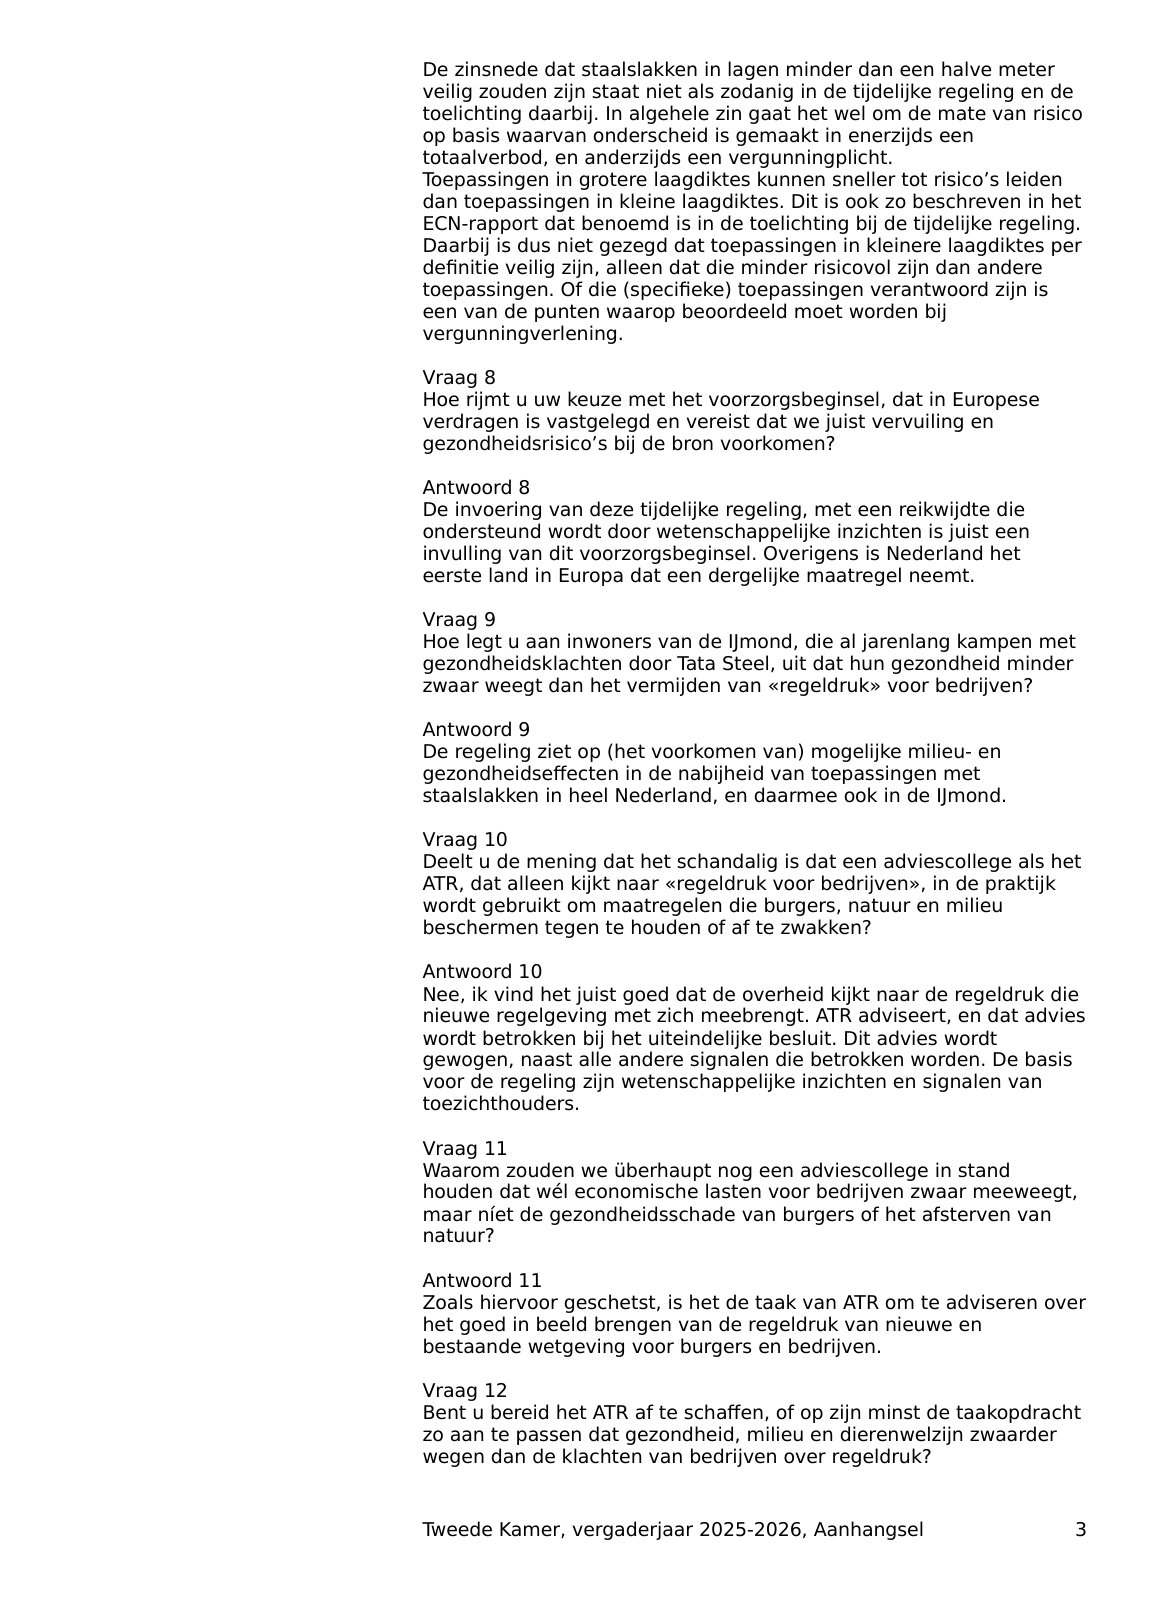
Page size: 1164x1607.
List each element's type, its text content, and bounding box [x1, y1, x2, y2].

text De invoering van deze tijdelijke regeling, met een reikwijdte die ondersteund wordt door wetenschappelijke inzichten is juist een invulling van dit voorzorgsbeginsel. Overigens is Nederland het eerste land in Europa dat een dergelijke maatregel neemt. [422, 499, 1087, 587]
text Hoe rijmt u uw keuze met het voorzorgsbeginsel, dat in Europese verdragen is vastgelegd en vereist dat we juist vervuiling en gezondheidsrisico’s bij de bron voorkomen? [422, 389, 1087, 455]
text Waarom zouden we überhaupt nog een adviescollege in stand houden dat wél economische lasten voor bedrijven zwaar meeweegt, maar níet de gezondheidsschade van burgers of het afsterven van natuur? [422, 1159, 1087, 1247]
text Toepassingen in grotere laagdiktes kunnen sneller tot risico’s leiden dan toepassingen in kleine laagdiktes. Dit is ook zo beschreven in het ECN-rapport dat benoemd is in de toelichting bij de tijdelijke regeling. Daarbij is dus niet gezegd dat toepassingen in kleinere laagdiktes per definitie veilig zijn, alleen dat die minder risicovol zijn dan andere toepassingen. Of die (specifieke) toepassingen verantwoord zijn is een van de punten waarop beoordeeld moet worden bij vergunningverlening. [422, 169, 1087, 345]
text Zoals hiervoor geschetst, is het de taak van ATR om te adviseren over het goed in beeld brengen van de regeldruk van nieuwe en bestaande wetgeving voor burgers en bedrijven. [422, 1292, 1087, 1357]
text Nee, ik vind het juist goed dat de overheid kijkt naar de regeldruk die nieuwe regelgeving met zich meebrengt. ATR adviseert, en dat advies wordt betrokken bij het uiteindelijke besluit. Dit advies wordt gewogen, naast alle andere signalen die betrokken worden. De basis voor de regeling zijn wetenschappelijke inzichten en signalen van toezichthouders. [422, 983, 1087, 1115]
text Antwoord 9 [422, 719, 1087, 741]
text Vraag 9 [422, 609, 1087, 631]
text Vraag 8 [422, 367, 1087, 389]
text Bent u bereid het ATR af te schaffen, of op zijn minst de taakopdracht zo aan te passen dat gezondheid, milieu en dierenwelzijn zwaarder wegen dan de klachten van bedrijven over regeldruk? [422, 1402, 1087, 1468]
text Hoe legt u aan inwoners van de IJmond, die al jarenlang kampen met gezondheidsklachten door Tata Steel, uit dat hun gezondheid minder zwaar weegt dan het vermijden van «regeldruk» voor bedrijven? [422, 631, 1087, 697]
text Antwoord 11 [422, 1269, 1087, 1292]
text De regeling ziet op (het voorkomen van) mogelijke milieu- en gezondheidseffecten in de nabijheid van toepassingen met staalslakken in heel Nederland, en daarmee ook in de IJmond. [422, 741, 1087, 807]
text Vraag 12 [422, 1380, 1087, 1402]
text Antwoord 8 [422, 477, 1087, 499]
text Vraag 11 [422, 1137, 1087, 1159]
text Antwoord 10 [422, 961, 1087, 983]
text De zinsnede dat staalslakken in lagen minder dan een halve meter veilig zouden zijn staat niet als zodanig in de tijdelijke regeling en de toelichting daarbij. In algehele zin gaat het wel om de mate van risico op basis waarvan onderscheid is gemaakt in enerzijds een totaalverbod, en anderzijds een vergunningplicht. [422, 59, 1087, 169]
text Vraag 10 [422, 829, 1087, 851]
text Deelt u de mening dat het schandalig is dat een adviescollege als het ATR, dat alleen kijkt naar «regeldruk voor bedrijven», in de praktijk wordt gebruikt om maatregelen die burgers, natuur en milieu beschermen tegen te houden of af te zwakken? [422, 851, 1087, 939]
